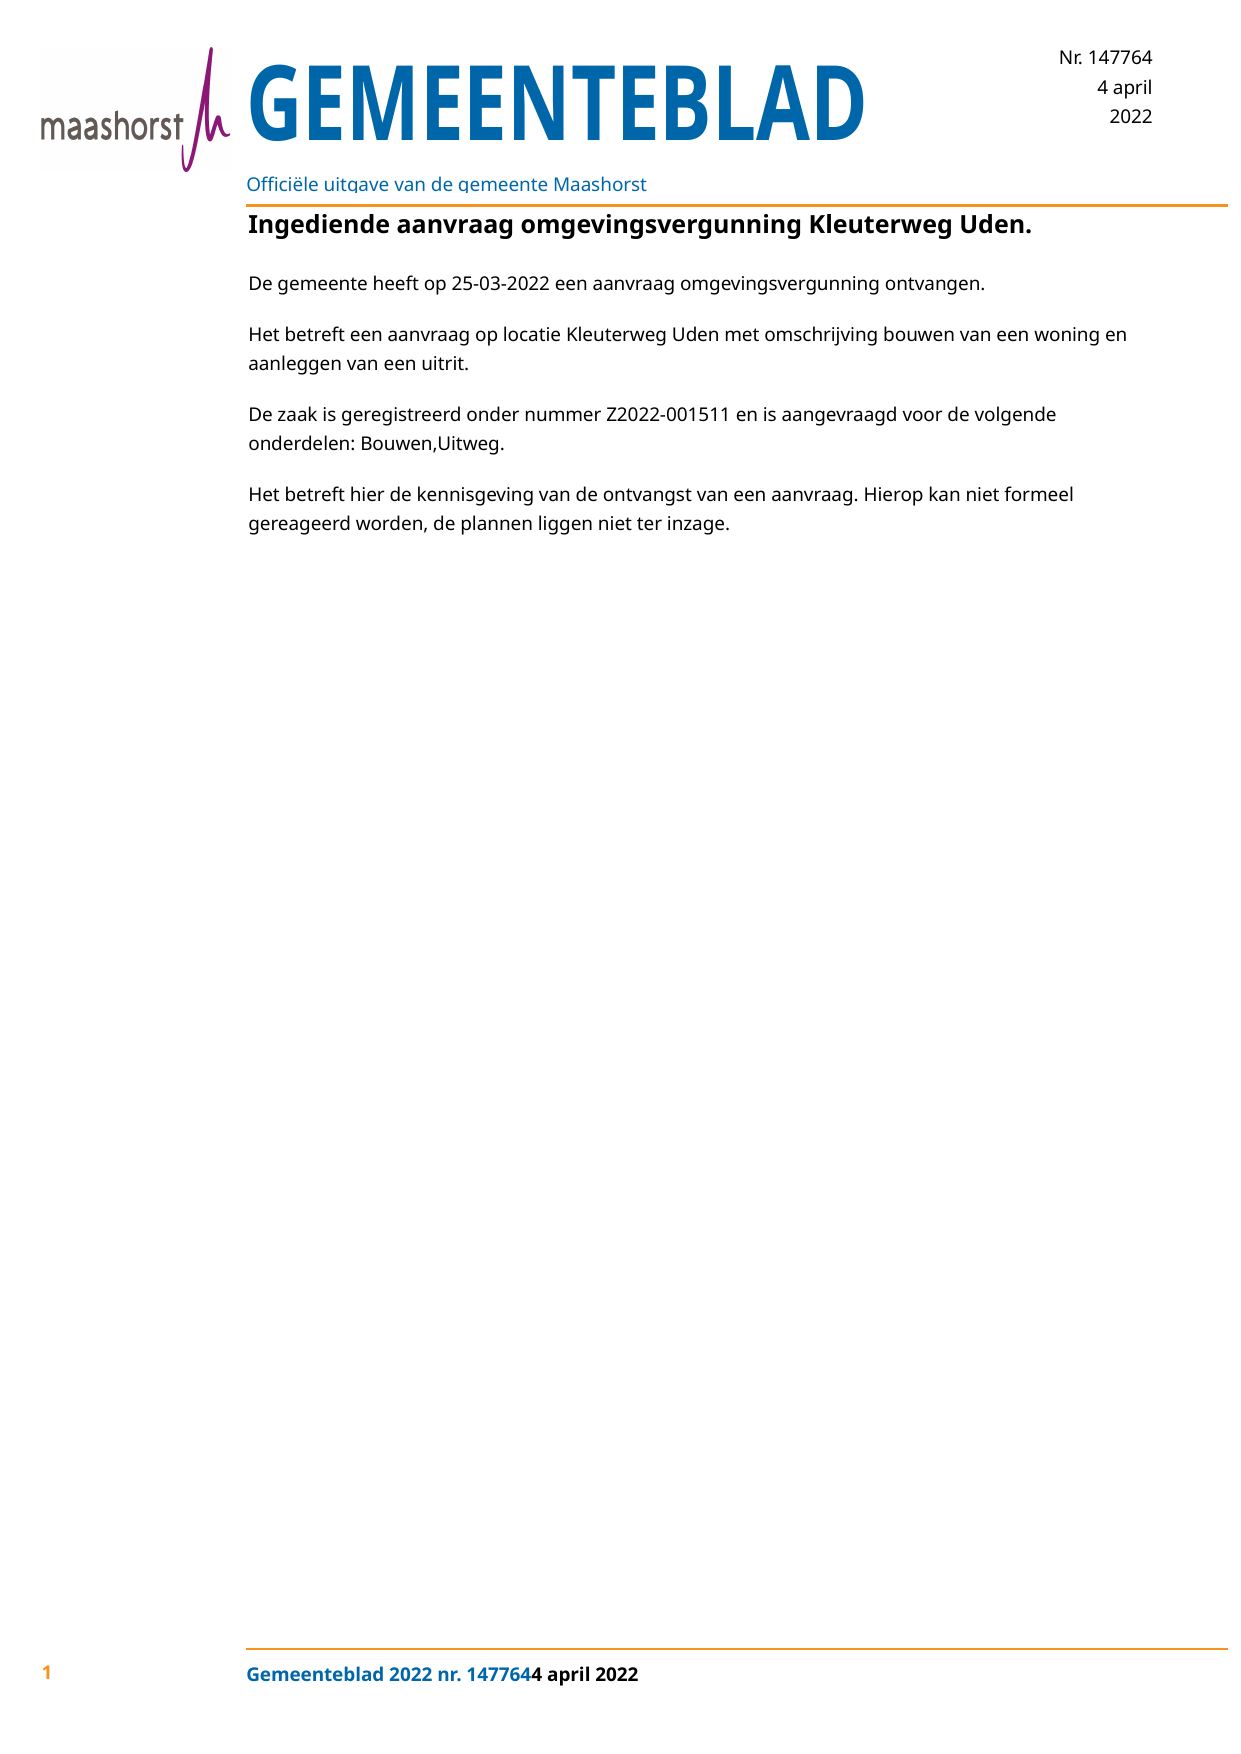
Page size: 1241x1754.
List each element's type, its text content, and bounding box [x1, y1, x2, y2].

text Het betreft een aanvraag op locatie Kleuterweg Uden met omschrijving bouwen van een woning en aanleggen van een uitrit. [248, 321, 1152, 376]
text Het betreft hier de kennisgeving van de ontvangst van een aanvraag. Hierop kan niet formeel gereageerd worden, de plannen liggen niet ter inzage. [248, 481, 1152, 536]
text Ingediende aanvraag omgevingsvergunning Kleuterweg Uden. [248, 207, 1152, 241]
text De gemeente heeft op 25-03-2022 een aanvraag omgevingsvergunning ontvangen. [248, 270, 1152, 296]
text De zaak is geregistreerd onder nummer Z2022-001511 en is aangevraagd voor de volgende onderdelen: Bouwen,Uitweg. [248, 401, 1152, 456]
picture [41, 47, 231, 172]
